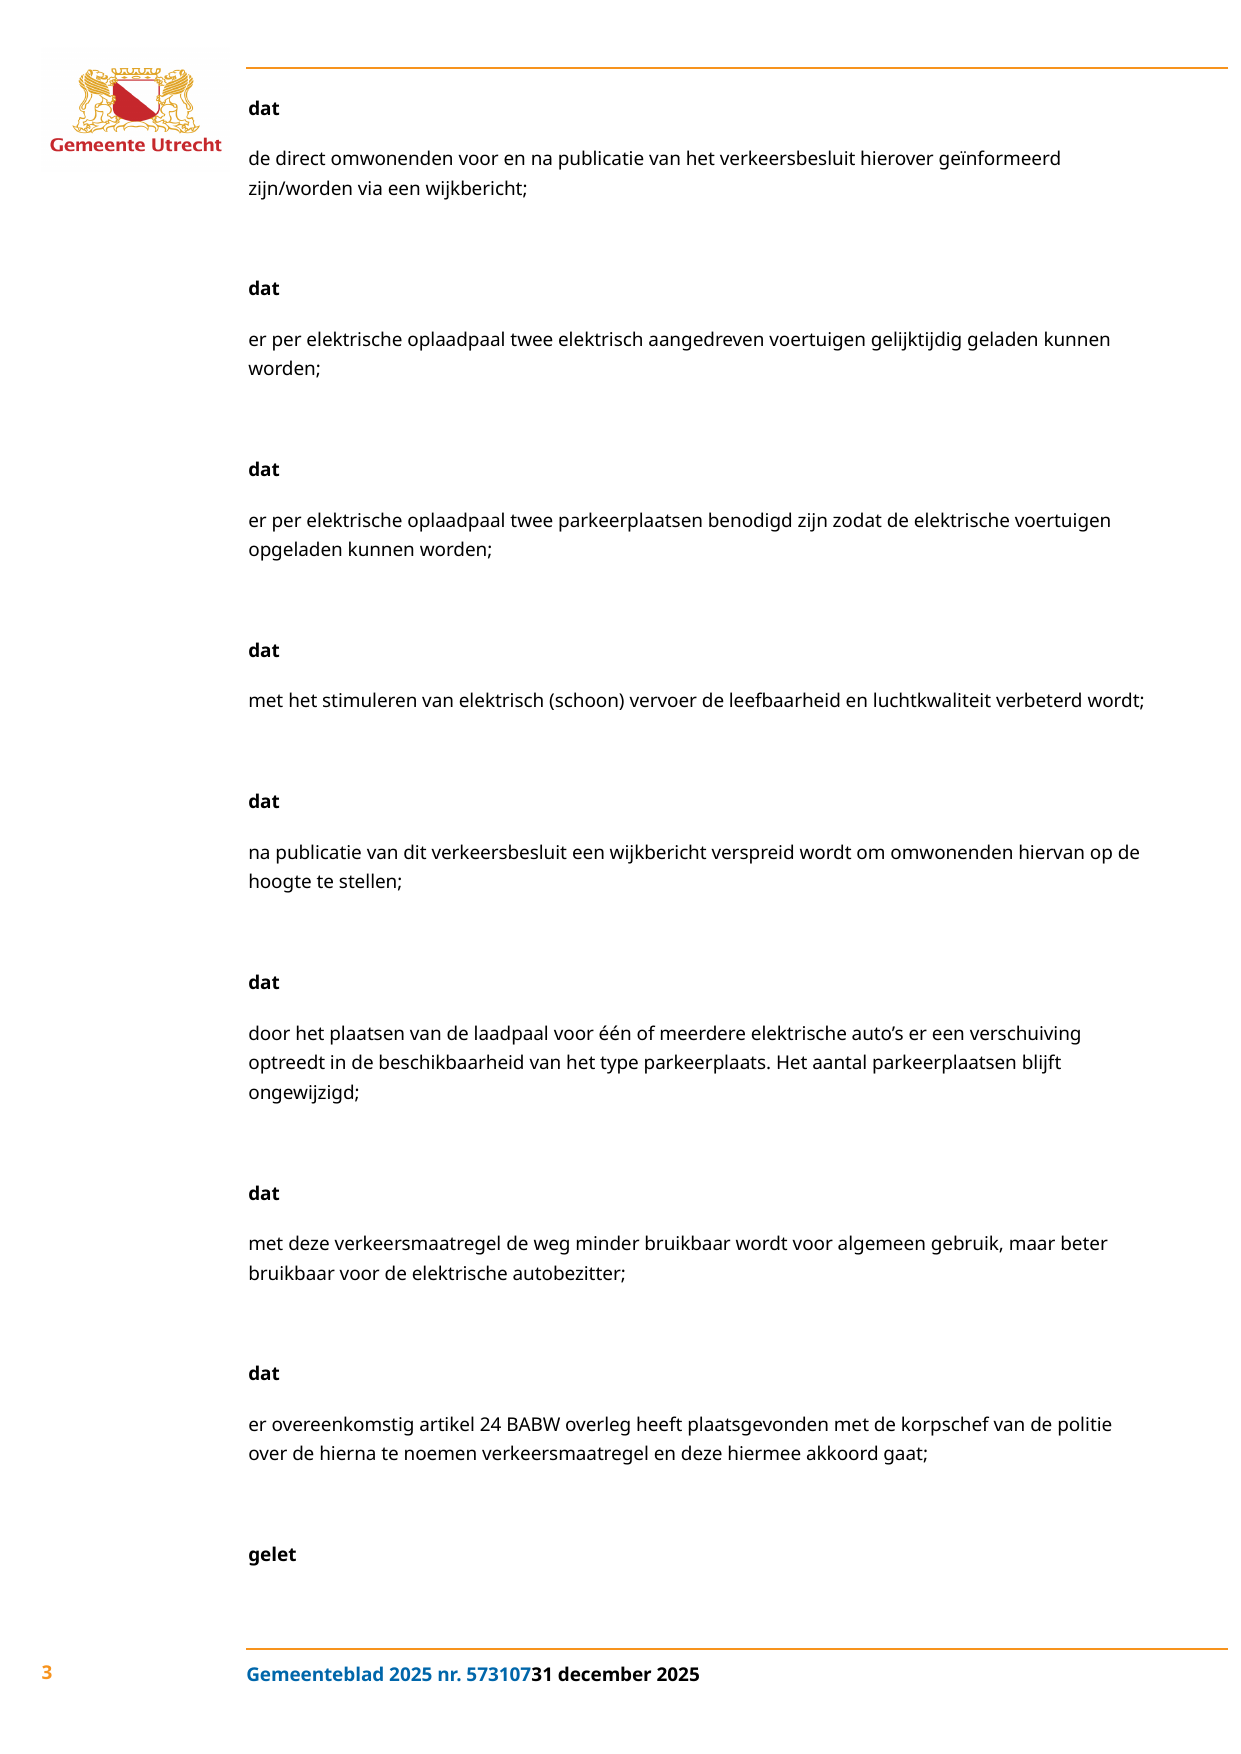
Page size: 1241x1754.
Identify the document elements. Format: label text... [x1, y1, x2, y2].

picture [41, 47, 231, 172]
text gelet [248, 1541, 1152, 1567]
text door het plaatsen van de laadpaal voor één of meerdere elektrische auto’s er een verschuiving optreedt in de beschikbaarheid van het type parkeerplaats. Het aantal parkeerplaatsen blijft ongewijzigd; [248, 1020, 1152, 1105]
text dat [248, 788, 1152, 814]
text dat [248, 637, 1152, 663]
text er per elektrische oplaadpaal twee parkeerplaatsen benodigd zijn zodat de elektrische voertuigen opgeladen kunnen worden; [248, 507, 1152, 562]
text dat [248, 276, 1152, 301]
text met deze verkeersmaatregel de weg minder bruikbaar wordt voor algemeen gebruik, maar beter bruikbaar voor de elektrische autobezitter; [248, 1230, 1152, 1286]
text na publicatie van dit verkeersbesluit een wijkbericht verspreid wordt om omwonenden hiervan op de hoogte te stellen; [248, 839, 1152, 894]
text dat [248, 1361, 1152, 1386]
text met het stimuleren van elektrisch (schoon) vervoer de leefbaarheid en luchtkwaliteit verbeterd wordt; [248, 688, 1152, 713]
text dat [248, 1180, 1152, 1206]
text dat [248, 456, 1152, 482]
text er per elektrische oplaadpaal twee elektrisch aangedreven voertuigen gelijktijdig geladen kunnen worden; [248, 326, 1152, 381]
text de direct omwonenden voor en na publicatie van het verkeersbesluit hierover geïnformeerd zijn/worden via een wijkbericht; [248, 145, 1152, 201]
text er overeenkomstig artikel 24 BABW overleg heeft plaatsgevonden met de korpschef van de politie over de hierna te noemen verkeersmaatregel en deze hiermee akkoord gaat; [248, 1411, 1152, 1466]
text dat [248, 969, 1152, 995]
text dat [248, 95, 1152, 121]
